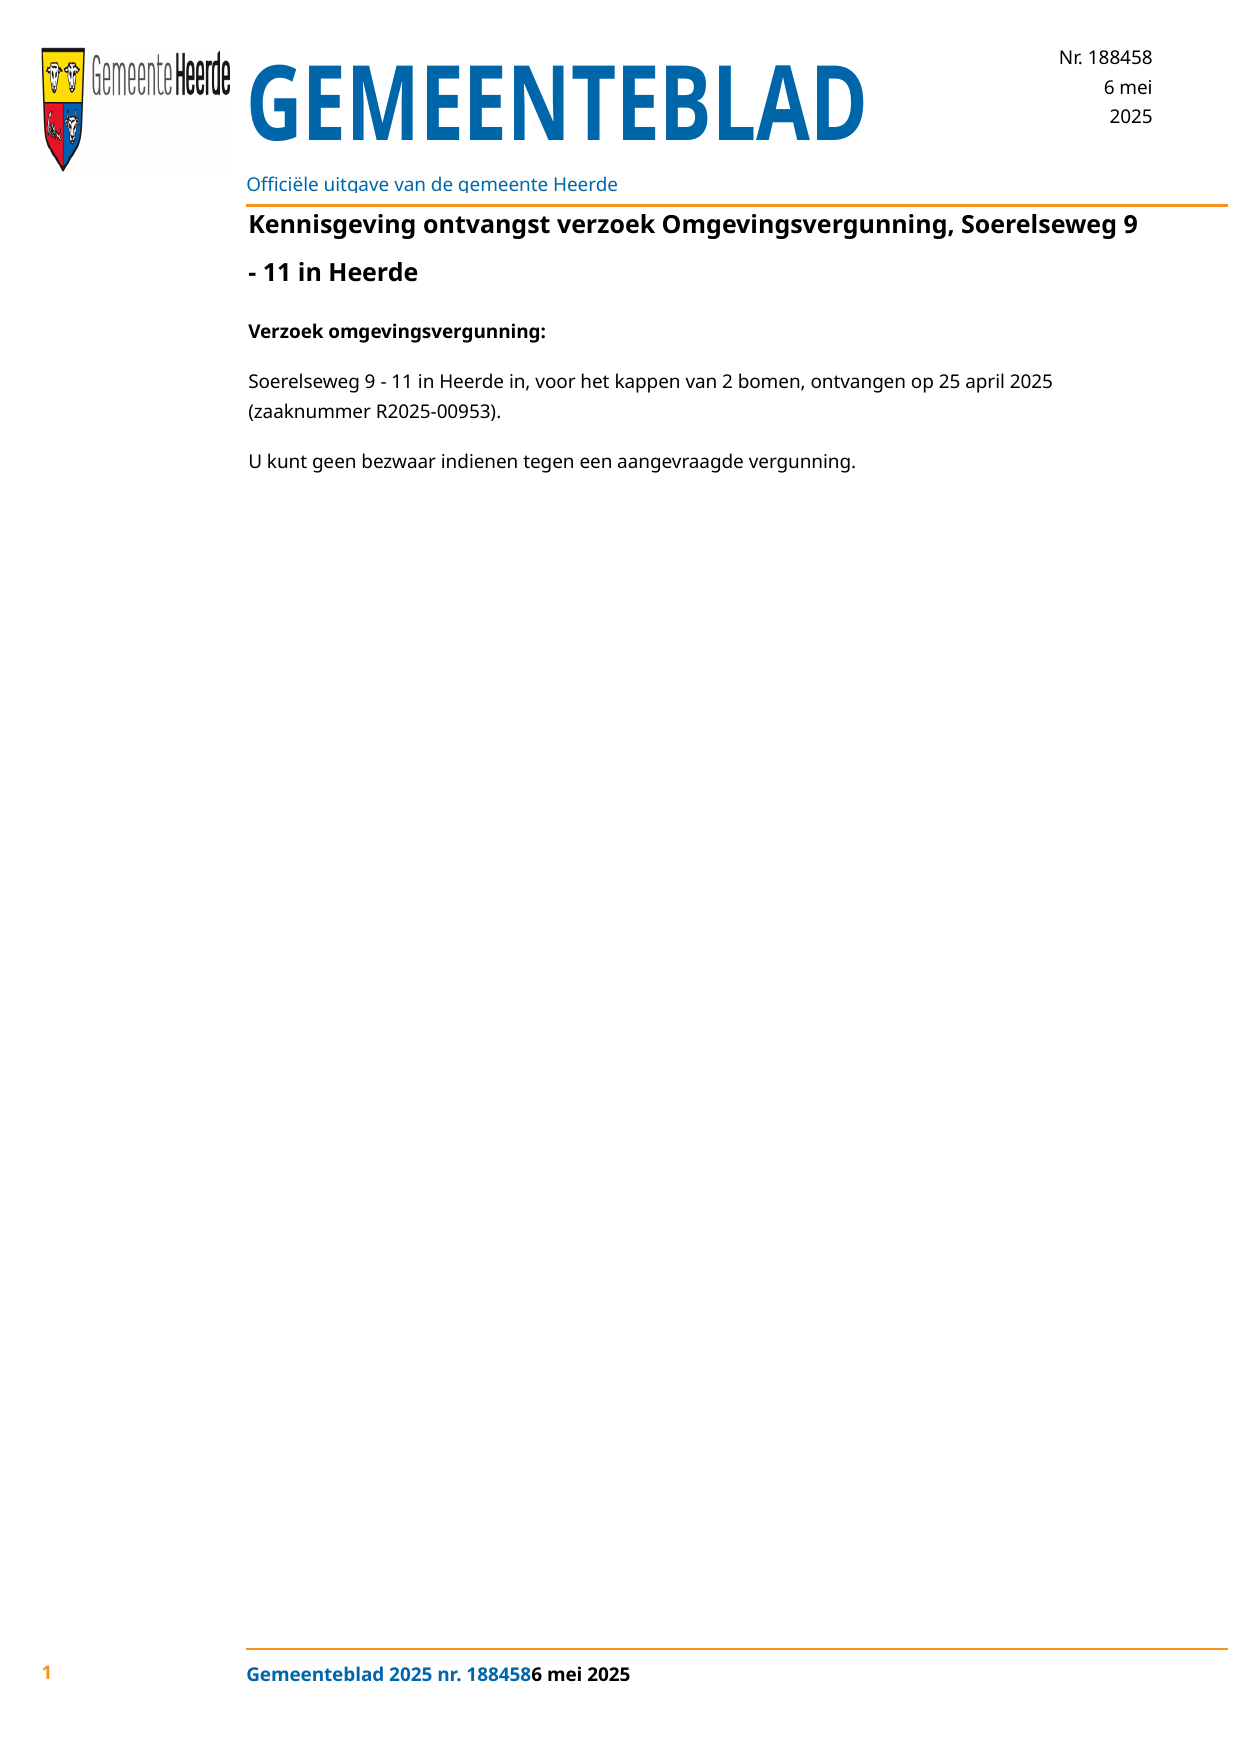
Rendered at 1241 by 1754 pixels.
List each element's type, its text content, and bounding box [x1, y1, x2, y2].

text U kunt geen bezwaar indienen tegen een aangevraagde vergunning. [248, 448, 1152, 474]
text Kennisgeving ontvangst verzoek Omgevingsvergunning, Soerelseweg 9 - 11 in Heerde [248, 207, 1152, 288]
text Verzoek omgevingsvergunning: [248, 318, 1152, 344]
picture [41, 47, 231, 172]
text Soerelseweg 9 - 11 in Heerde in, voor het kappen van 2 bomen, ontvangen op 25 april 2025 (zaaknummer R2025-00953). [248, 368, 1152, 424]
